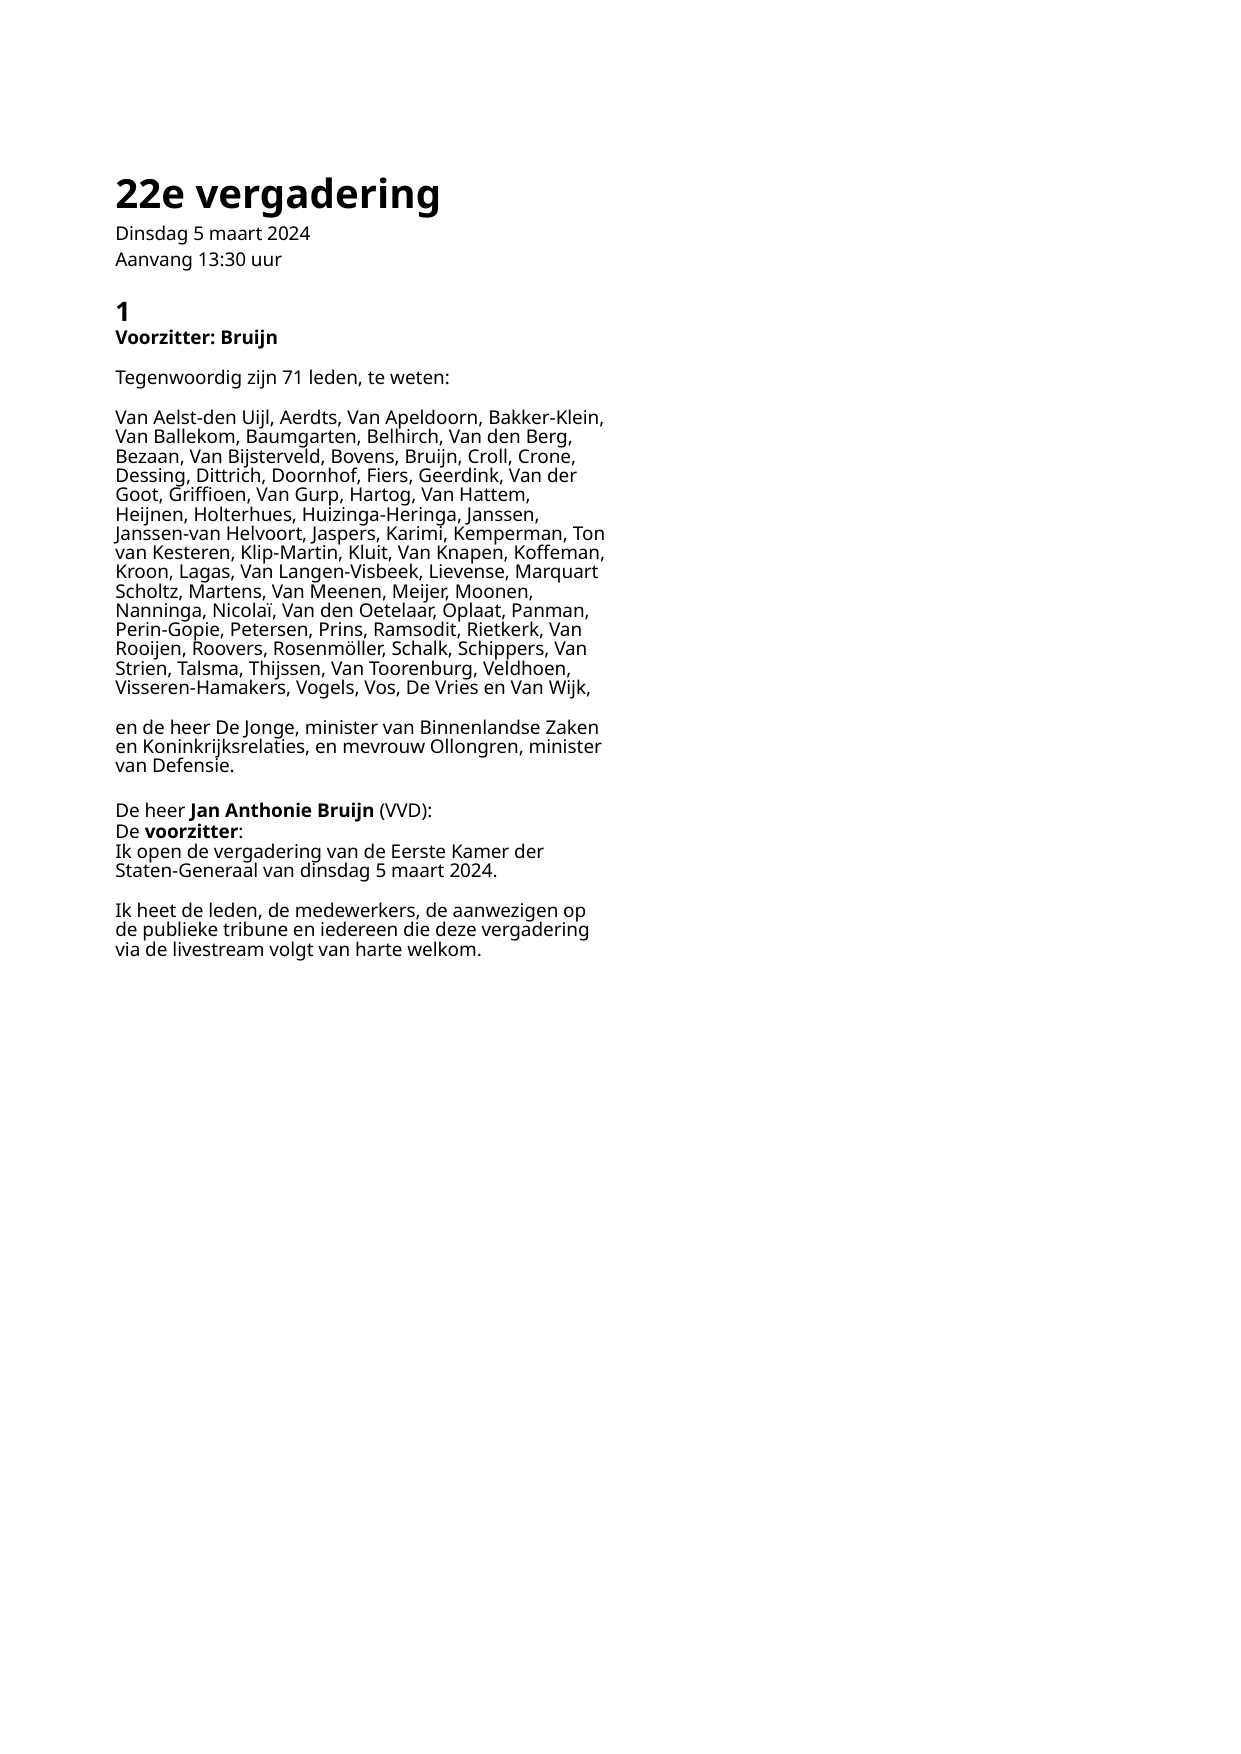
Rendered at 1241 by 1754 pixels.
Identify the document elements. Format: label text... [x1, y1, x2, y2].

text Voorzitter: Bruijn [115, 329, 605, 348]
text Tegenwoordig zijn 71 leden, te weten: [115, 369, 605, 388]
text 1 [115, 292, 605, 329]
text Ik heet de leden, de medewerkers, de aanwezigen op de publieke tribune en iedereen die deze vergadering via de livestream volgt van harte welkom. [115, 902, 605, 960]
text Van Aelst-den Uijl, Aerdts, Van Apeldoorn, Bakker-Klein, Van Ballekom, Baumgarten, Belhirch, Van den Berg, Bezaan, Van Bijsterveld, Bovens, Bruijn, Croll, Crone, Dessing, Dittrich, Doornhof, Fiers, Geerdink, Van der Goot, Griffioen, Van Gurp, Hartog, Van Hattem, Heijnen, Holterhues, Huizinga-Heringa, Janssen, Janssen-van Helvoort, Jaspers, Karimi, Kemperman, Ton van Kesteren, Klip-Martin, Kluit, Van Knapen, Koffeman, Kroon, Lagas, Van Langen-Visbeek, Lievense, Marquart Scholtz, Martens, Van Meenen, Meijer, Moonen, Nanninga, Nicolaï, Van den Oetelaar, Oplaat, Panman, Perin-Gopie, Petersen, Prins, Ramsodit, Rietkerk, Van Rooijen, Roovers, Rosenmöller, Schalk, Schippers, Van Strien, Talsma, Thijssen, Van Toorenburg, Veldhoen, Visseren-Hamakers, Vogels, Vos, De Vries en Van Wijk, [115, 409, 605, 698]
text Ik open de vergadering van de Eerste Kamer der Staten-Generaal van dinsdag 5 maart 2024. [115, 843, 605, 881]
text De voorzitter: [115, 823, 605, 843]
text Dinsdag 5 maart 2024 [115, 220, 605, 246]
text Aanvang 13:30 uur [115, 246, 605, 272]
text 22e vergadering [115, 165, 605, 220]
text en de heer De Jonge, minister van Binnenlandse Zaken en Koninkrijksrelaties, en mevrouw Ollongren, minister van Defensie. [115, 719, 605, 777]
text De heer Jan Anthonie Bruijn (VVD): [115, 798, 605, 823]
